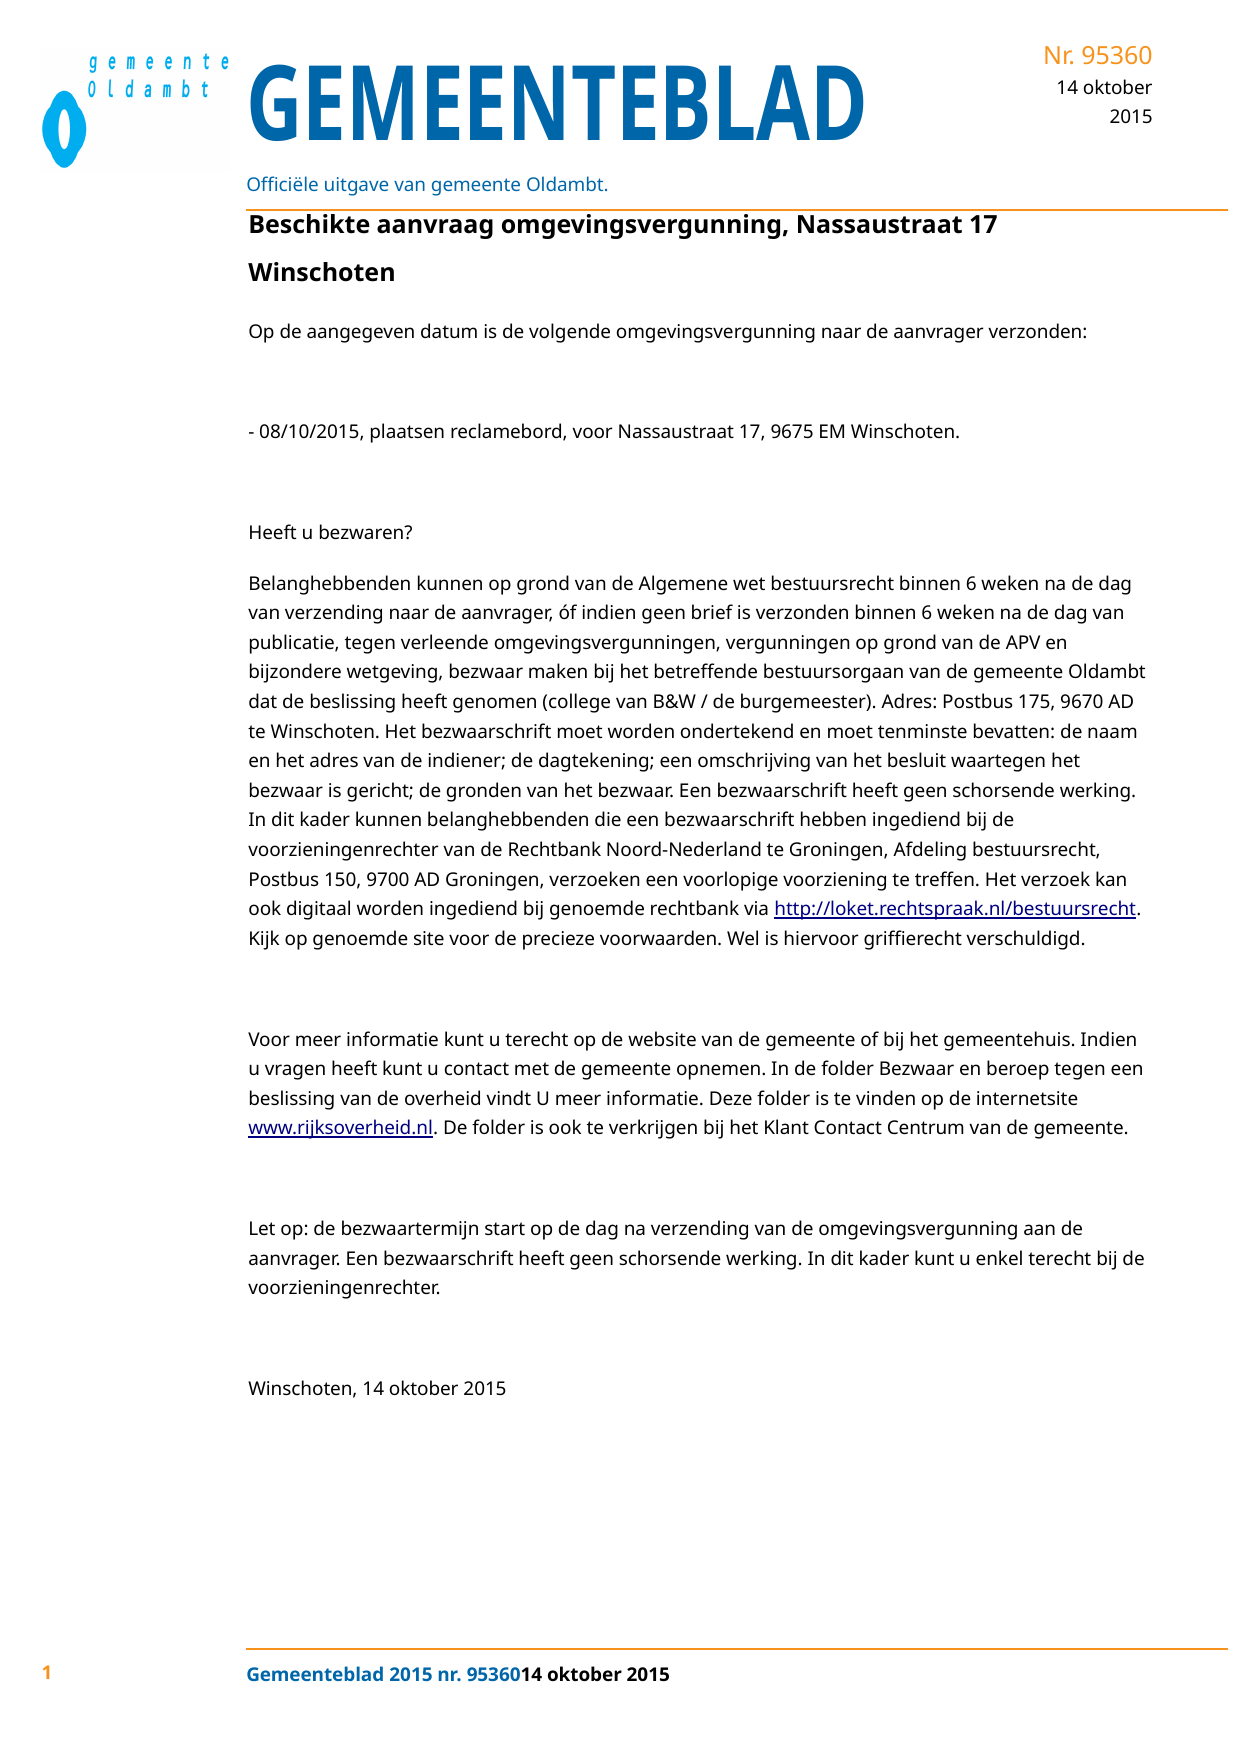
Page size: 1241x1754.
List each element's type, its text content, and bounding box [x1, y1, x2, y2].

text - 08/10/2015, plaatsen reclamebord, voor Nassaustraat 17, 9675 EM Winschoten. [248, 419, 1152, 444]
text Belanghebbenden kunnen op grond van de Algemene wet bestuursrecht binnen 6 weken na de dag van verzending naar de aanvrager, óf indien geen brief is verzonden binnen 6 weken na de dag van publicatie, tegen verleende omgevingsvergunningen, vergunningen op grond van de APV en bijzondere wetgeving, bezwaar maken bij het betreffende bestuursorgaan van de gemeente Oldambt dat de beslissing heeft genomen (college van B&W / de burgemeester). Adres: Postbus 175, 9670 AD te Winschoten. Het bezwaarschrift moet worden ondertekend en moet tenminste bevatten: de naam en het adres van de indiener; de dagtekening; een omschrijving van het besluit waartegen het bezwaar is gericht; de gronden van het bezwaar. Een bezwaarschrift heeft geen schorsende werking. In dit kader kunnen belanghebbenden die een bezwaarschrift hebben ingediend bij de voorzieningenrechter van de Rechtbank Noord-Nederland te Groningen, Afdeling bestuursrecht, Postbus 150, 9700 AD Groningen, verzoeken een voorlopige voorziening te treffen. Het verzoek kan ook digitaal worden ingediend bij genoemde rechtbank via http://loket.rechtspraak.nl/bestuursrecht. Kijk op genoemde site voor de precieze voorwaarden. Wel is hiervoor griffierecht verschuldigd. [248, 570, 1152, 951]
text Beschikte aanvraag omgevingsvergunning, Nassaustraat 17 Winschoten [248, 211, 1152, 288]
picture [41, 47, 231, 172]
text Winschoten, 14 oktober 2015 [248, 1375, 1152, 1401]
text Op de aangegeven datum is de volgende omgevingsvergunning naar de aanvrager verzonden: [248, 318, 1152, 344]
text Voor meer informatie kunt u terecht op de website van de gemeente of bij het gemeentehuis. Indien u vragen heeft kunt u contact met de gemeente opnemen. In de folder Bezwaar en beroep tegen een beslissing van de overheid vindt U meer informatie. Deze folder is te vinden op de internetsite www.rijksoverheid.nl. De folder is ook te verkrijgen bij het Klant Contact Centrum van de gemeente. [248, 1026, 1152, 1140]
text Let op: de bezwaartermijn start op de dag na verzending van de omgevingsvergunning aan de aanvrager. Een bezwaarschrift heeft geen schorsende werking. In dit kader kunt u enkel terecht bij de voorzieningenrechter. [248, 1215, 1152, 1300]
text Heeft u bezwaren? [248, 519, 1152, 545]
